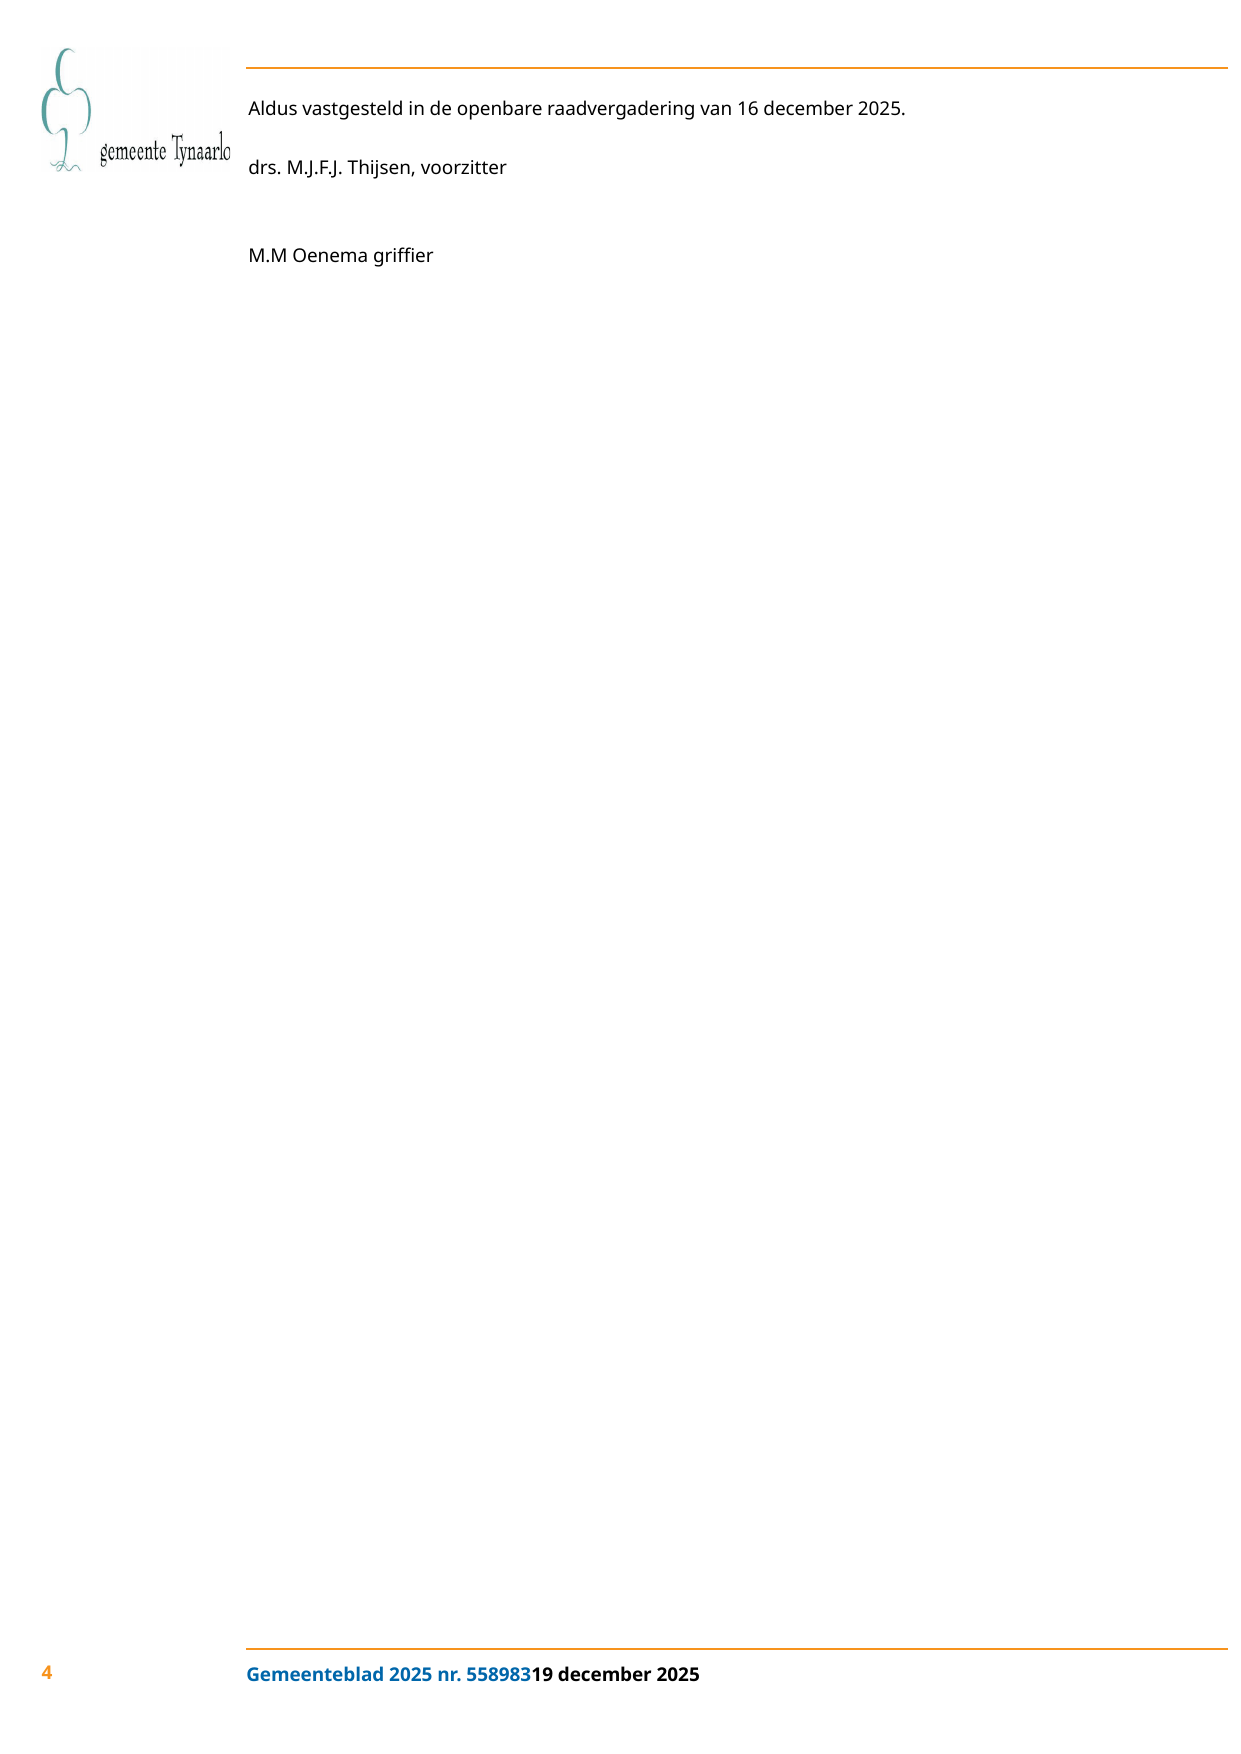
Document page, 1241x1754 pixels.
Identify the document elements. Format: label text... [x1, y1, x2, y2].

picture [41, 47, 231, 172]
text M.M Oenema griffier [248, 243, 1152, 268]
text Aldus vastgesteld in de openbare raadvergadering van 16 december 2025. [248, 95, 1152, 121]
text drs. M.J.F.J. Thijsen, voorzitter [248, 154, 1152, 180]
